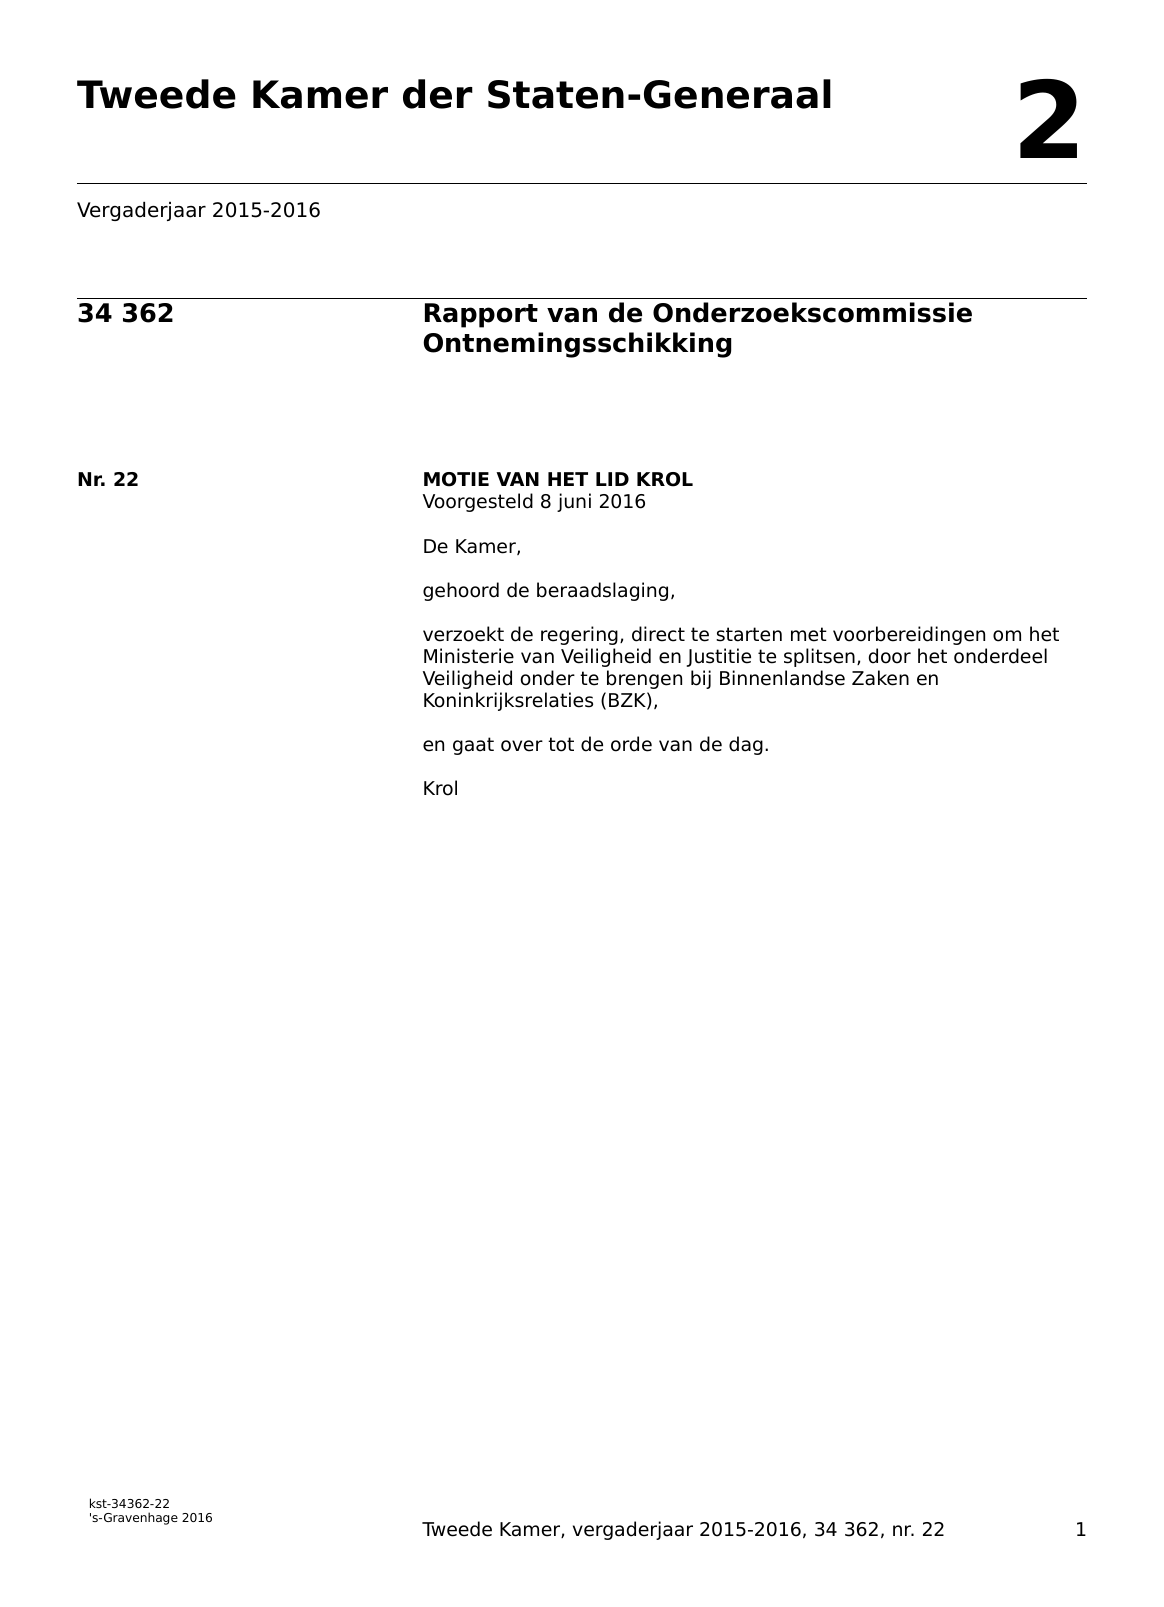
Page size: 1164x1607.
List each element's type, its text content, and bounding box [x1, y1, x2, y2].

text kst-34362-22 [88, 1497, 323, 1511]
subtitle Nr. 22 MOTIE VAN HET LID KROL [77, 469, 1087, 491]
text verzoekt de regering, direct te starten met voorbereidingen om het Ministerie van Veiligheid en Justitie te splitsen, door het onderdeel Veiligheid onder te brengen bij Binnenlandse Zaken en Koninkrijksrelaties (BZK), [422, 624, 1087, 712]
text gehoord de beraadslaging, [422, 580, 1087, 602]
subtitle 34 362 Rapport van de Onderzoekscommissie Ontnemingsschikking [77, 299, 1087, 358]
text en gaat over tot de orde van de dag. [422, 734, 1087, 756]
text De Kamer, [422, 536, 1087, 557]
table_header 2 [886, 59, 1087, 183]
table_header Tweede Kamer der Staten-Generaal [77, 59, 886, 183]
table_cell Vergaderjaar 2015-2016 [77, 184, 1087, 298]
text 's-Gravenhage 2016 [88, 1511, 323, 1525]
text Voorgesteld 8 juni 2016 [422, 491, 1087, 513]
text Krol [422, 778, 1087, 800]
